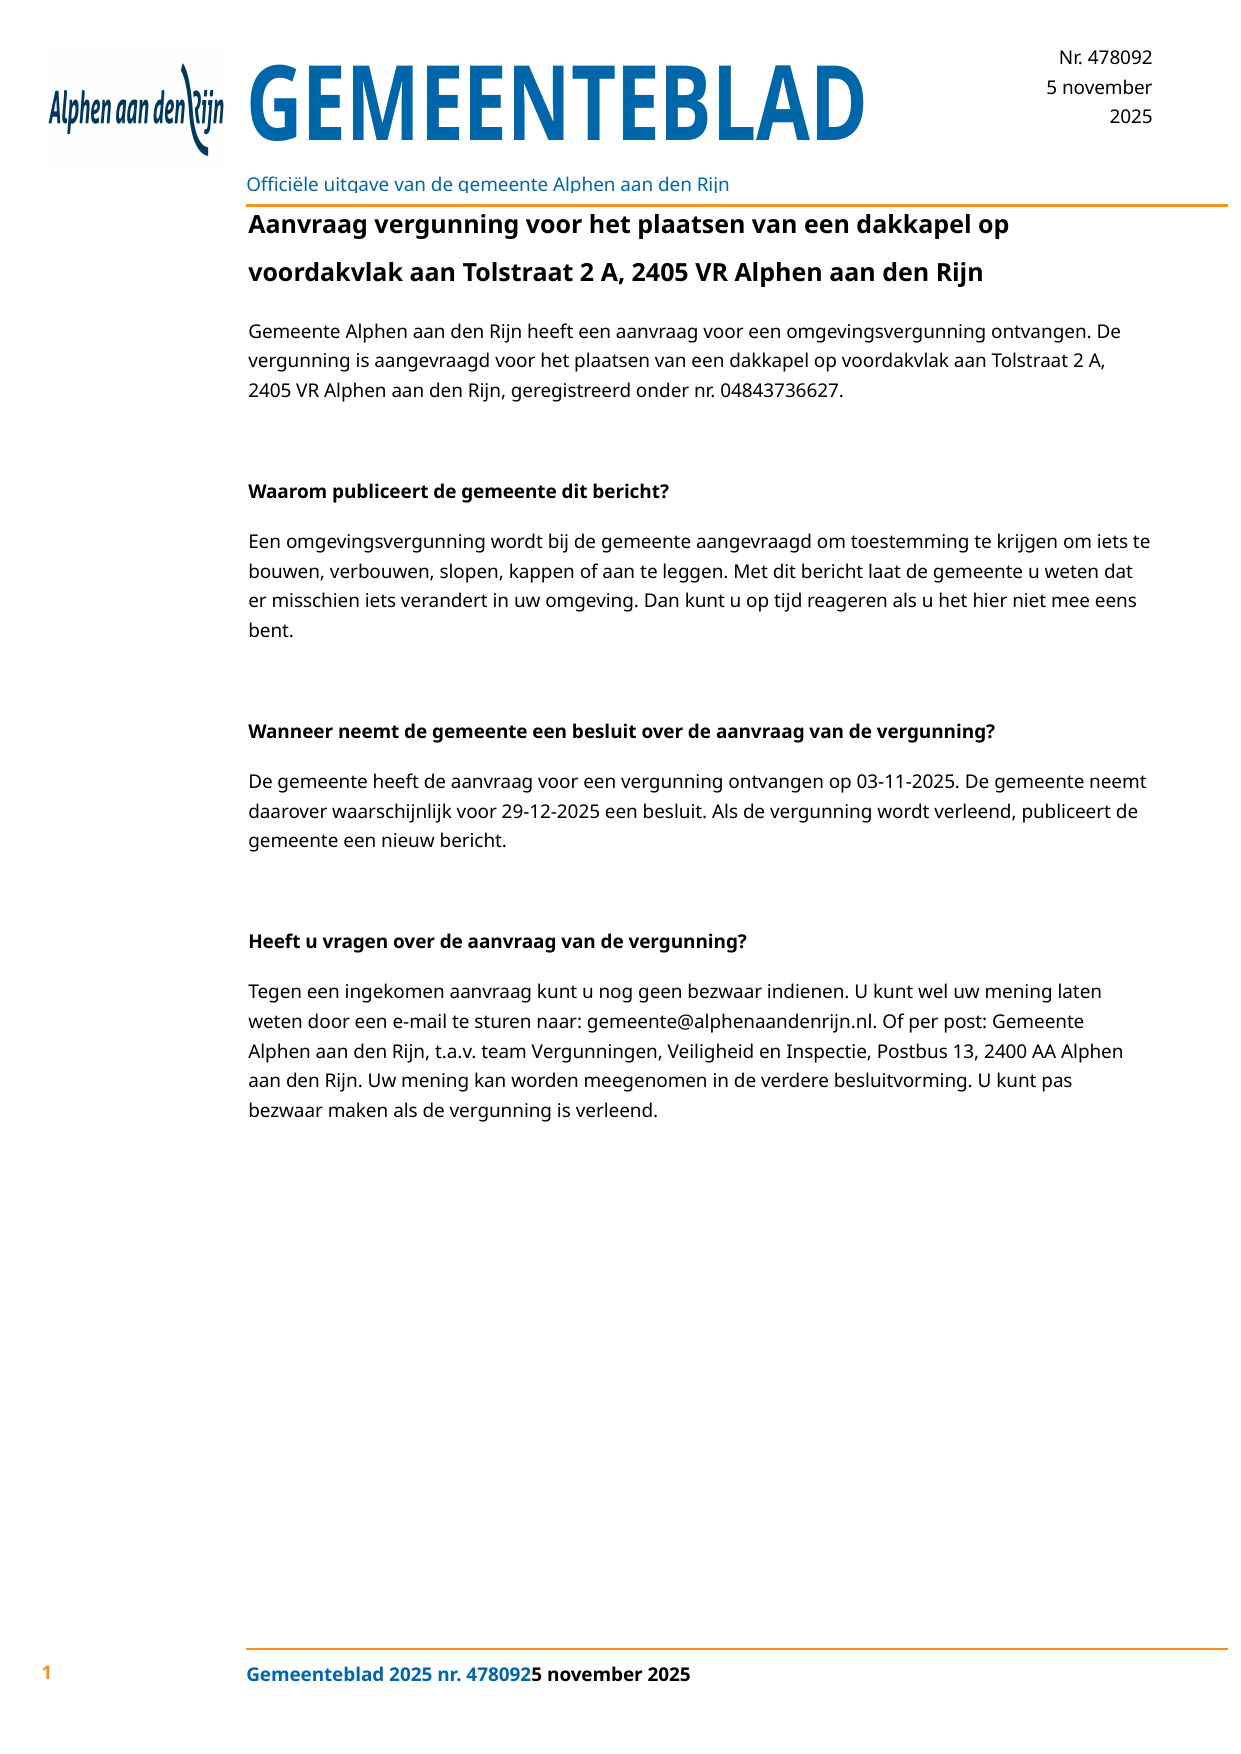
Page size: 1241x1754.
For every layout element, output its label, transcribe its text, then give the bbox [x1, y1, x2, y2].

text Wanneer neemt de gemeente een besluit over de aanvraag van de vergunning? [248, 718, 1152, 744]
text Aanvraag vergunning voor het plaatsen van een dakkapel op voordakvlak aan Tolstraat 2 A, 2405 VR Alphen aan den Rijn [248, 207, 1152, 288]
text Gemeente Alphen aan den Rijn heeft een aanvraag voor een omgevingsvergunning ontvangen. De vergunning is aangevraagd voor het plaatsen van een dakkapel op voordakvlak aan Tolstraat 2 A, 2405 VR Alphen aan den Rijn, geregistreerd onder nr. 04843736627. [248, 318, 1152, 403]
text Waarom publiceert de gemeente dit bericht? [248, 478, 1152, 504]
picture [41, 47, 231, 172]
text De gemeente heeft de aanvraag voor een vergunning ontvangen op 03-11-2025. De gemeente neemt daarover waarschijnlijk voor 29-12-2025 een besluit. Als de vergunning wordt verleend, publiceert de gemeente een nieuw bericht. [248, 768, 1152, 853]
text Een omgevingsvergunning wordt bij de gemeente aangevraagd om toestemming te krijgen om iets te bouwen, verbouwen, slopen, kappen of aan te leggen. Met dit bericht laat de gemeente u weten dat er misschien iets verandert in uw omgeving. Dan kunt u op tijd reageren als u het hier niet mee eens bent. [248, 528, 1152, 643]
text Heeft u vragen over de aanvraag van de vergunning? [248, 928, 1152, 954]
text Tegen een ingekomen aanvraag kunt u nog geen bezwaar indienen. U kunt wel uw mening laten weten door een e-mail te sturen naar: gemeente@alphenaandenrijn.nl. Of per post: Gemeente Alphen aan den Rijn, t.a.v. team Vergunningen, Veiligheid en Inspectie, Postbus 13, 2400 AA Alphen aan den Rijn. Uw mening kan worden meegenomen in de verdere besluitvorming. U kunt pas bezwaar maken als de vergunning is verleend. [248, 979, 1152, 1123]
